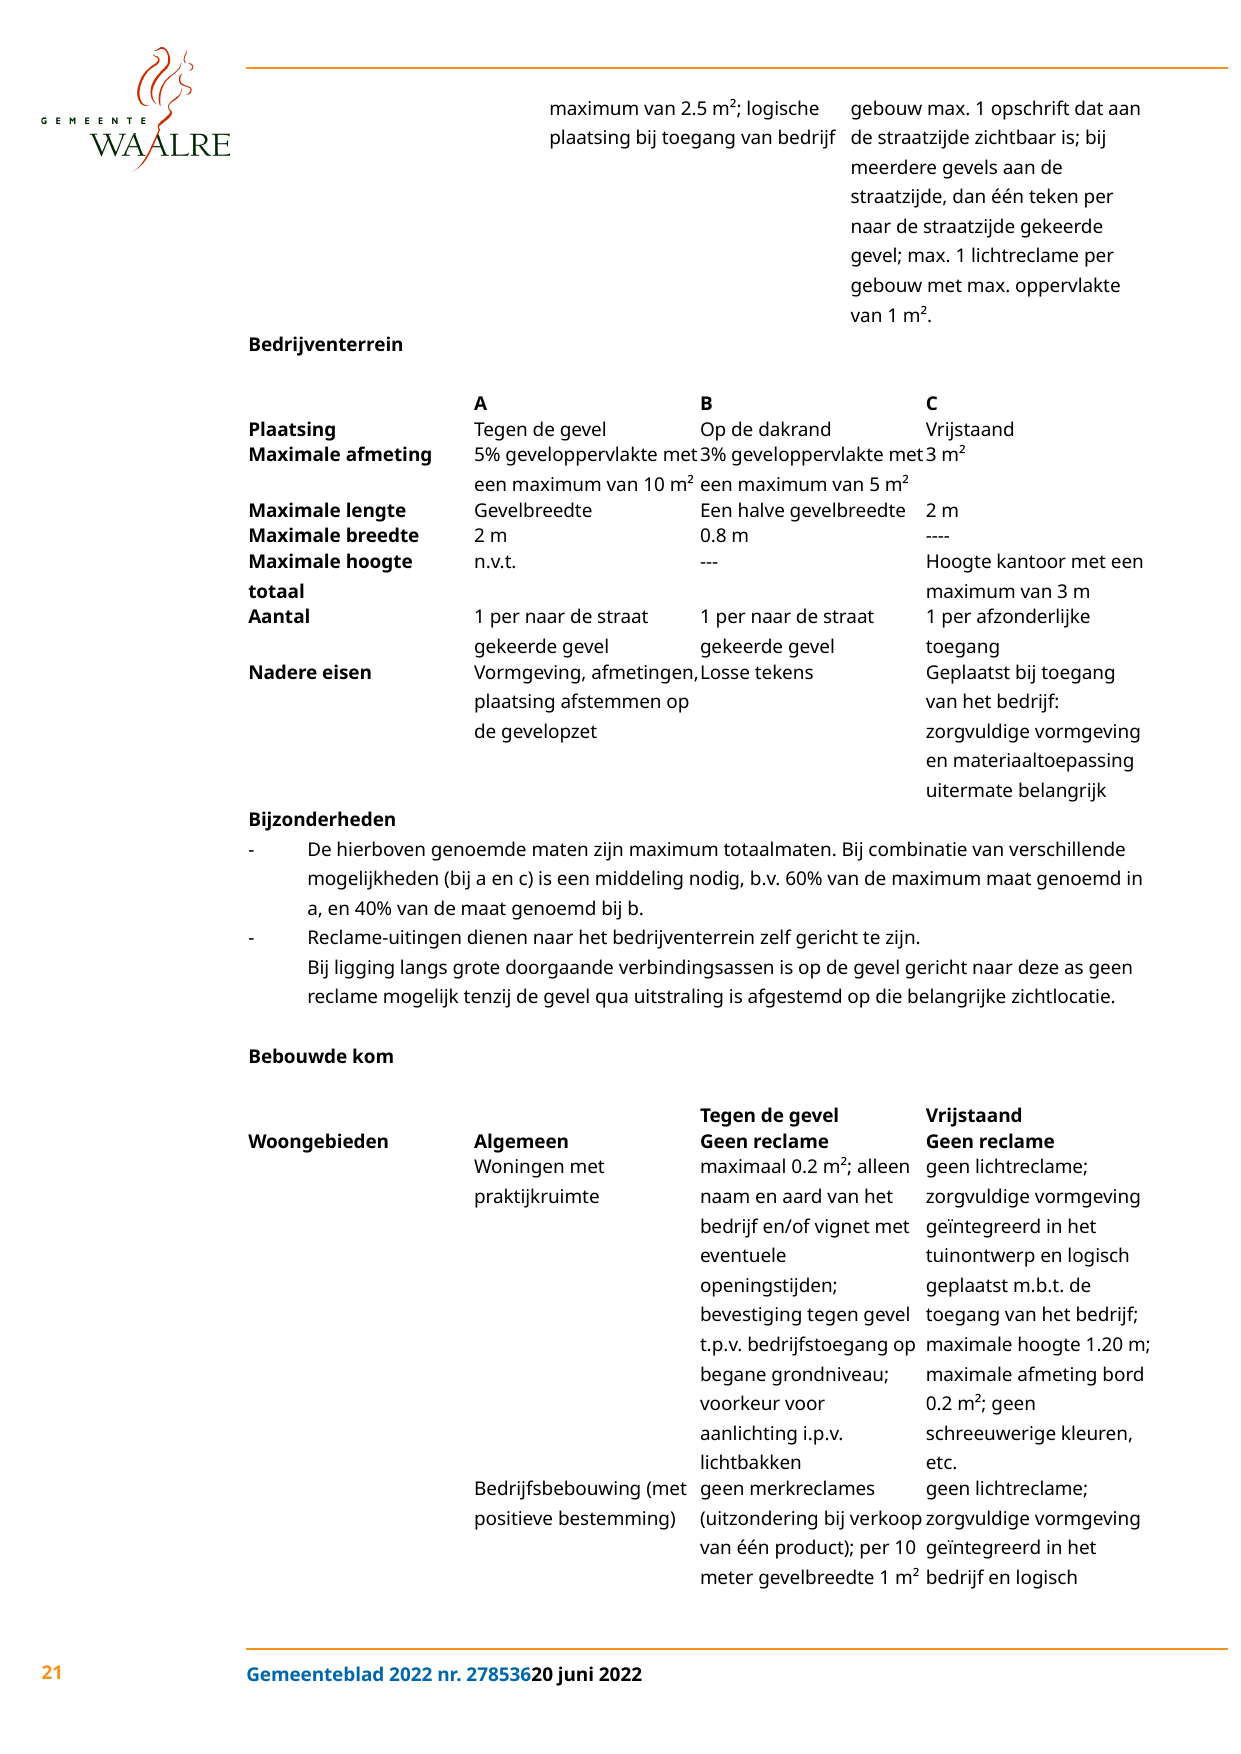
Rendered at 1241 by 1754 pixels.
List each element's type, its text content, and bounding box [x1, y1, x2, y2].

table_header Tegen de gevel [700, 1102, 926, 1128]
table_cell Woningen met praktijkruimte [474, 1154, 700, 1475]
table_cell geen lichtreclame; zorgvuldige vormgeving geïntegreerd in het tuinontwerp en logisch geplaatst m.b.t. de toegang van het bedrijf; maximale hoogte 1.20 m; maximale afmeting bord 0.2 m²; geen schreeuwerige kleuren, etc. [926, 1154, 1152, 1475]
table_cell 0.8 m [700, 523, 926, 548]
table_cell Geen reclame [700, 1128, 926, 1154]
table_header A [474, 390, 700, 416]
table_cell Aantal [248, 604, 474, 659]
table_cell 5% geveloppervlakte met een maximum van 10 m² [474, 442, 700, 497]
list Reclame-uitingen dienen naar het bedrijventerrein zelf gericht te zijn. [248, 924, 1152, 950]
table_cell Maximale lengte [248, 497, 474, 523]
table_cell 1 per naar de straat gekeerde gevel [700, 604, 926, 659]
table_cell Op de dakrand [700, 416, 926, 442]
table_cell --- [700, 548, 926, 604]
table_cell Losse tekens [700, 659, 926, 803]
list Bij ligging langs grote doorgaande verbindingsassen is op de gevel gericht naar deze as geen reclame mogelijk tenzij de gevel qua uitstraling is afgestemd op die belangrijke zichtlocatie. [248, 954, 1152, 1009]
table_cell Gevelbreedte [474, 497, 700, 523]
table_cell 2 m [926, 497, 1152, 523]
table_cell 3% geveloppervlakte met een maximum van 5 m² [700, 442, 926, 497]
table_cell 2 m [474, 523, 700, 548]
table_cell [248, 95, 549, 328]
text Bebouwde kom [248, 1043, 1152, 1069]
table_cell Tegen de gevel [474, 416, 700, 442]
table_cell 1 per afzonderlijke toegang [926, 604, 1152, 659]
table_header [248, 390, 474, 416]
table_cell Vrijstaand [926, 416, 1152, 442]
table_cell Algemeen [474, 1128, 700, 1154]
table_cell Plaatsing [248, 416, 474, 442]
table_cell [248, 1475, 474, 1590]
table_cell maximaal 0.2 m²; alleen naam en aard van het bedrijf en/of vignet met eventuele openingstijden; bevestiging tegen gevel t.p.v. bedrijfstoegang op begane grondniveau; voorkeur voor aanlichting i.p.v. lichtbakken [700, 1154, 926, 1475]
table_cell Een halve gevelbreedte [700, 497, 926, 523]
table_cell 3 m² [926, 442, 1152, 497]
text Bedrijventerrein [248, 331, 1152, 357]
table_cell geen merkreclames (uitzondering bij verkoop van één product); per 10 meter gevelbreedte 1 m² [700, 1475, 926, 1590]
table_cell [248, 1154, 474, 1475]
table_header [474, 1102, 700, 1128]
table_cell Maximale afmeting [248, 442, 474, 497]
table_cell Vormgeving, afmetingen, plaatsing afstemmen op de gevelopzet [474, 659, 700, 803]
table_header [248, 1102, 474, 1128]
table_cell Geplaatst bij toegang van het bedrijf: zorgvuldige vormgeving en materiaaltoepassing uitermate belangrijk [926, 659, 1152, 803]
table_cell 1 per naar de straat gekeerde gevel [474, 604, 700, 659]
table_header Vrijstaand [926, 1102, 1152, 1128]
table_cell Hoogte kantoor met een maximum van 3 m [926, 548, 1152, 604]
table_cell Woongebieden [248, 1128, 474, 1154]
text Bijzonderheden [248, 806, 1152, 832]
table_cell Maximale hoogte totaal [248, 548, 474, 604]
table_cell maximum van 2.5 m²; logische plaatsing bij toegang van bedrijf [549, 95, 850, 328]
table_header B [700, 390, 926, 416]
table_cell Maximale breedte [248, 523, 474, 548]
table_cell Bedrijfsbebouwing (met positieve bestemming) [474, 1475, 700, 1590]
table_cell Nadere eisen [248, 659, 474, 803]
table_header C [926, 390, 1152, 416]
table_cell n.v.t. [474, 548, 700, 604]
table_cell ---- [926, 523, 1152, 548]
table_cell geen lichtreclame; zorgvuldige vormgeving geïntegreerd in het bedrijf en logisch [926, 1475, 1152, 1590]
list De hierboven genoemde maten zijn maximum totaalmaten. Bij combinatie van verschillende mogelijkheden (bij a en c) is een middeling nodig, b.v. 60% van de maximum maat genoemd in a, en 40% van de maat genoemd bij b. [248, 836, 1152, 921]
table_cell Geen reclame [926, 1128, 1152, 1154]
table_cell gebouw max. 1 opschrift dat aan de straatzijde zichtbaar is; bij meerdere gevels aan de straatzijde, dan één teken per naar de straatzijde gekeerde gevel; max. 1 lichtreclame per gebouw met max. oppervlakte van 1 m². [850, 95, 1152, 328]
picture [41, 47, 231, 172]
